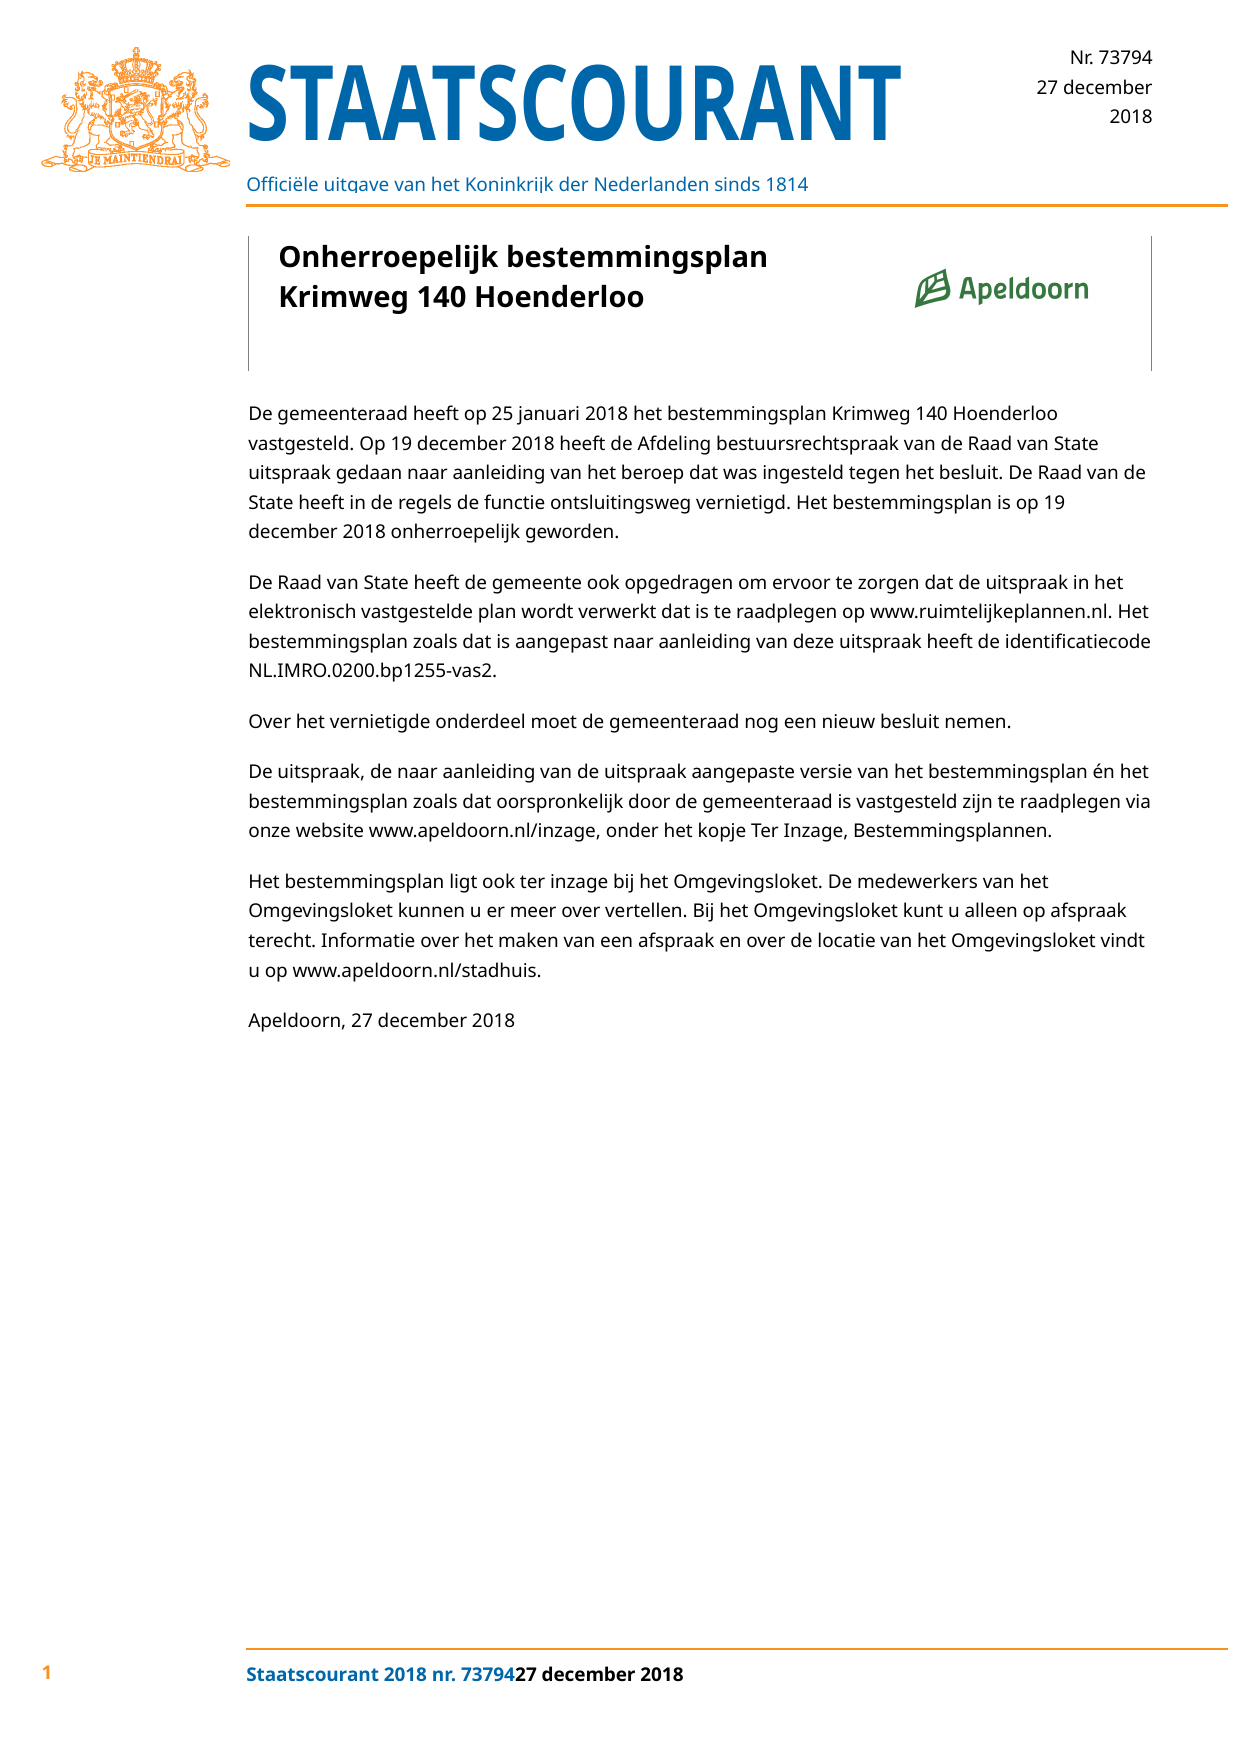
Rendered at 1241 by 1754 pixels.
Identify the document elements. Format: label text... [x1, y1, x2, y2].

text Over het vernietigde onderdeel moet de gemeenteraad nog een nieuw besluit nemen. [248, 708, 1152, 734]
text Het bestemmingsplan ligt ook ter inzage bij het Omgevingsloket. De medewerkers van het Omgevingsloket kunnen u er meer over vertellen. Bij het Omgevingsloket kunt u alleen op afspraak terecht. Informatie over het maken van een afspraak en over de locatie van het Omgevingsloket vindt u op www.apeldoorn.nl/stadhuis. [248, 868, 1152, 982]
table_header Onherroepelijk bestemmingsplan Krimweg 140 Hoenderloo [249, 236, 850, 371]
text Apeldoorn, 27 december 2018 [248, 1007, 1152, 1033]
text De uitspraak, de naar aanleiding van de uitspraak aangepaste versie van het bestemmingsplan én het bestemmingsplan zoals dat oorspronkelijk door de gemeenteraad is vastgesteld zijn te raadplegen via onze website www.apeldoorn.nl/inzage, onder het kopje Ter Inzage, Bestemmingsplannen. [248, 758, 1152, 843]
text De Raad van State heeft de gemeente ook opgedragen om ervoor te zorgen dat de uitspraak in het elektronisch vastgestelde plan wordt verwerkt dat is te raadplegen op www.ruimtelijkeplannen.nl. Het bestemmingsplan zoals dat is aangepast naar aanleiding van deze uitspraak heeft de identificatiecode NL.IMRO.0200.bp1255-vas2. [248, 569, 1152, 683]
table_header [850, 236, 1151, 371]
picture [882, 236, 1119, 345]
picture [41, 47, 231, 172]
text De gemeenteraad heeft op 25 januari 2018 het bestemmingsplan Krimweg 140 Hoenderloo vastgesteld. Op 19 december 2018 heeft de Afdeling bestuursrechtspraak van de Raad van State uitspraak gedaan naar aanleiding van het beroep dat was ingesteld tegen het besluit. De Raad van de State heeft in de regels de functie ontsluitingsweg vernietigd. Het bestemmingsplan is op 19 december 2018 onherroepelijk geworden. [248, 400, 1152, 544]
